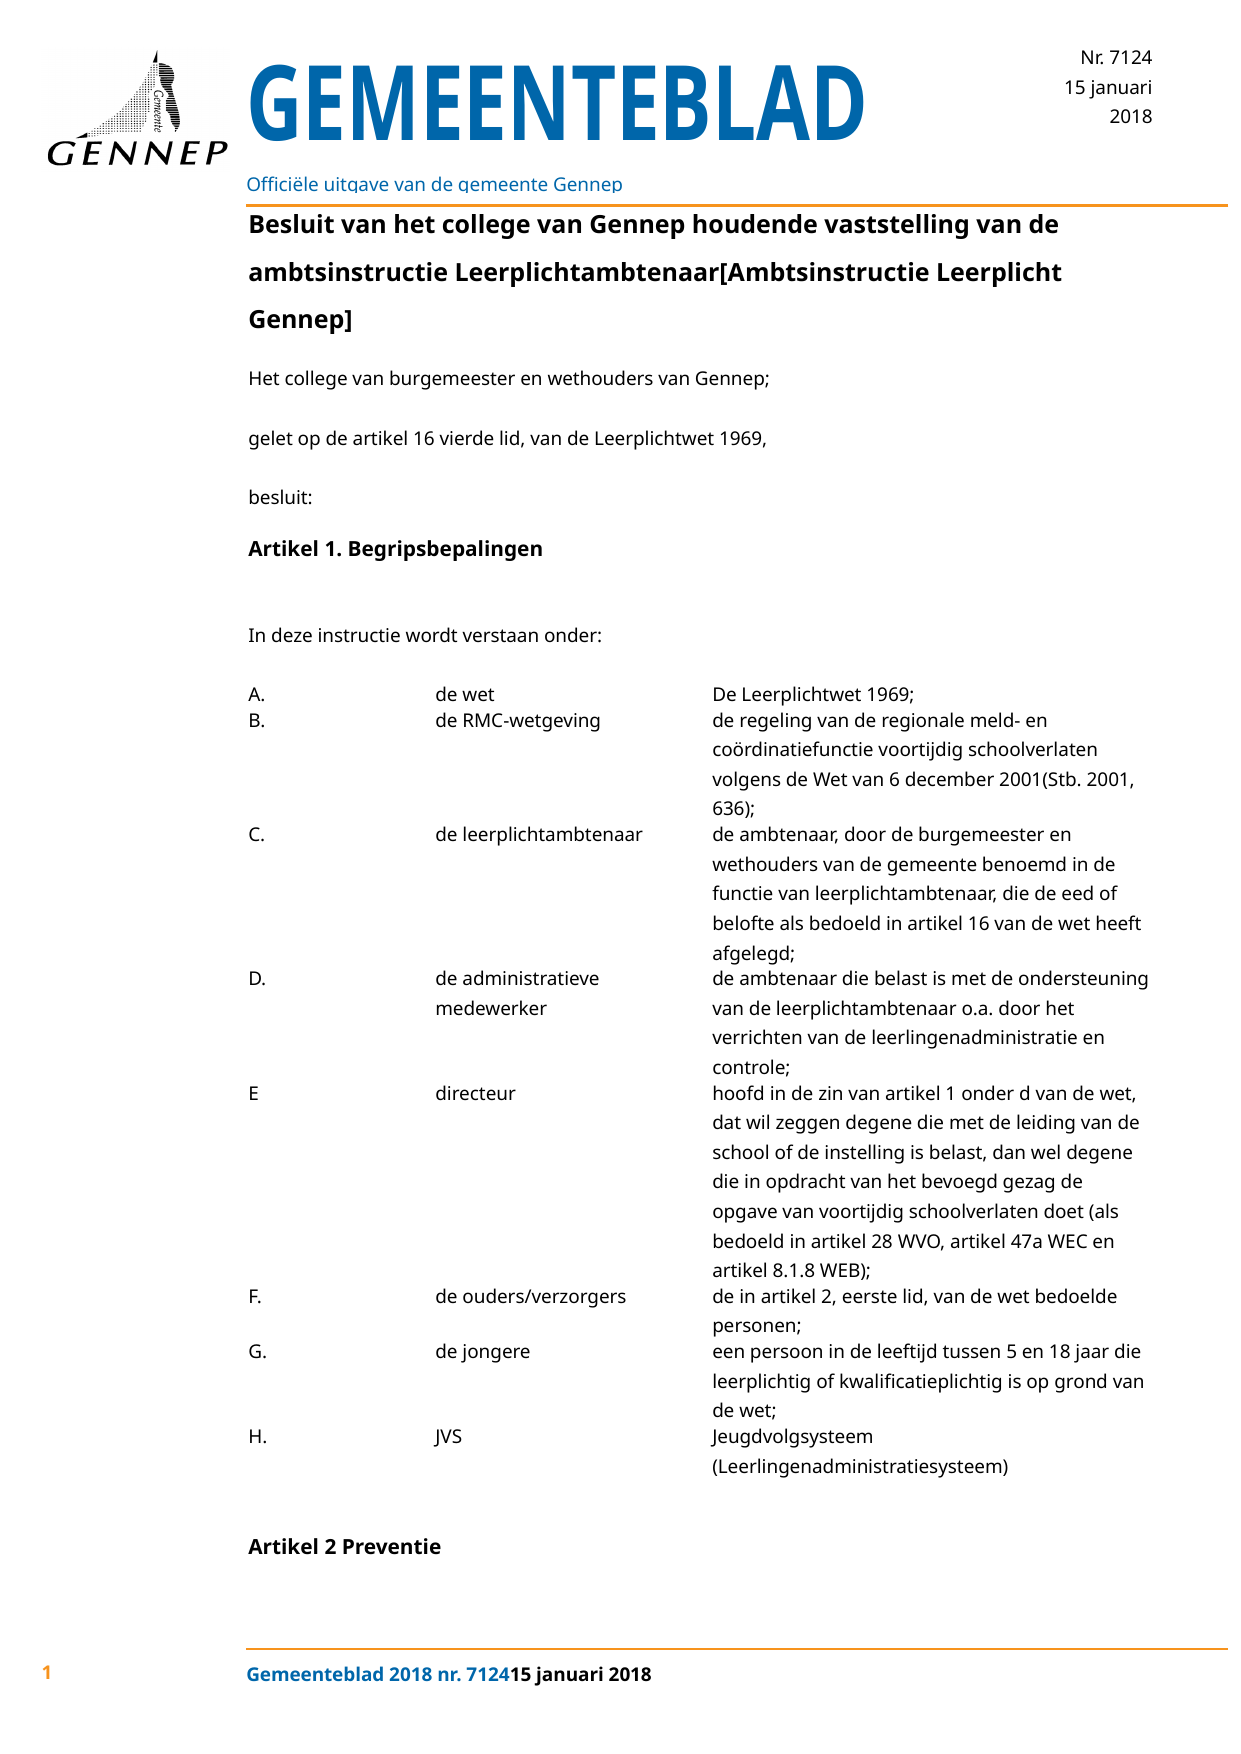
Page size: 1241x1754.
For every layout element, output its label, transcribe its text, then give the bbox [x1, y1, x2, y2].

text Besluit van het college van Gennep houdende vaststelling van de ambtsinstructie Leerplichtambtenaar[Ambtsinstructie Leerplicht Gennep] [248, 207, 1152, 336]
text In deze instructie wordt verstaan onder: [248, 622, 1152, 648]
table_cell de regeling van de regionale meld- en coördinatiefunctie voortijdig schoolverlaten volgens de Wet van 6 december 2001(Stb. 2001, 636); [712, 707, 1152, 821]
table_header A. [248, 681, 435, 707]
table_cell een persoon in de leeftijd tussen 5 en 18 jaar die leerplichtig of kwalificatieplichtig is op grond van de wet; [712, 1339, 1152, 1423]
picture [41, 47, 231, 172]
table_cell G. [248, 1339, 435, 1423]
table_cell directeur [435, 1080, 712, 1283]
table_cell de administratieve medewerker [435, 965, 712, 1080]
table_cell B. [248, 707, 435, 821]
table_cell de in artikel 2, eerste lid, van de wet bedoelde personen; [712, 1283, 1152, 1338]
table_cell hoofd in de zin van artikel 1 onder d van de wet, dat wil zeggen degene die met de leiding van de school of de instelling is belast, dan wel degene die in opdracht van het bevoegd gezag de opgave van voortijdig schoolverlaten doet (als bedoeld in artikel 28 WVO, artikel 47a WEC en artikel 8.1.8 WEB); [712, 1080, 1152, 1283]
table_cell de jongere [435, 1339, 712, 1423]
table_cell JVS [435, 1423, 712, 1479]
text gelet op de artikel 16 vierde lid, van de Leerplichtwet 1969, [248, 425, 1152, 450]
text besluit: [248, 484, 1152, 509]
table_cell Jeugdvolgsysteem (Leerlingenadministratiesysteem) [712, 1423, 1152, 1479]
table_cell de ouders/verzorgers [435, 1283, 712, 1338]
table_cell de ambtenaar die belast is met de ondersteuning van de leerplichtambtenaar o.a. door het verrichten van de leerlingenadministratie en controle; [712, 965, 1152, 1080]
table_cell de ambtenaar, door de burgemeester en wethouders van de gemeente benoemd in de functie van leerplichtambtenaar, die de eed of belofte als bedoeld in artikel 16 van de wet heeft afgelegd; [712, 821, 1152, 965]
table_cell E [248, 1080, 435, 1283]
table_cell C. [248, 821, 435, 965]
table_cell F. [248, 1283, 435, 1338]
text Het college van burgemeester en wethouders van Gennep; [248, 366, 1152, 391]
table_cell H. [248, 1423, 435, 1479]
table_cell D. [248, 965, 435, 1080]
text Artikel 2 Preventie [248, 1532, 1152, 1561]
table_header De Leerplichtwet 1969; [712, 681, 1152, 707]
table_header de wet [435, 681, 712, 707]
table_cell de RMC-wetgeving [435, 707, 712, 821]
text Artikel 1. Begripsbepalingen [248, 534, 1152, 563]
table_cell de leerplichtambtenaar [435, 821, 712, 965]
